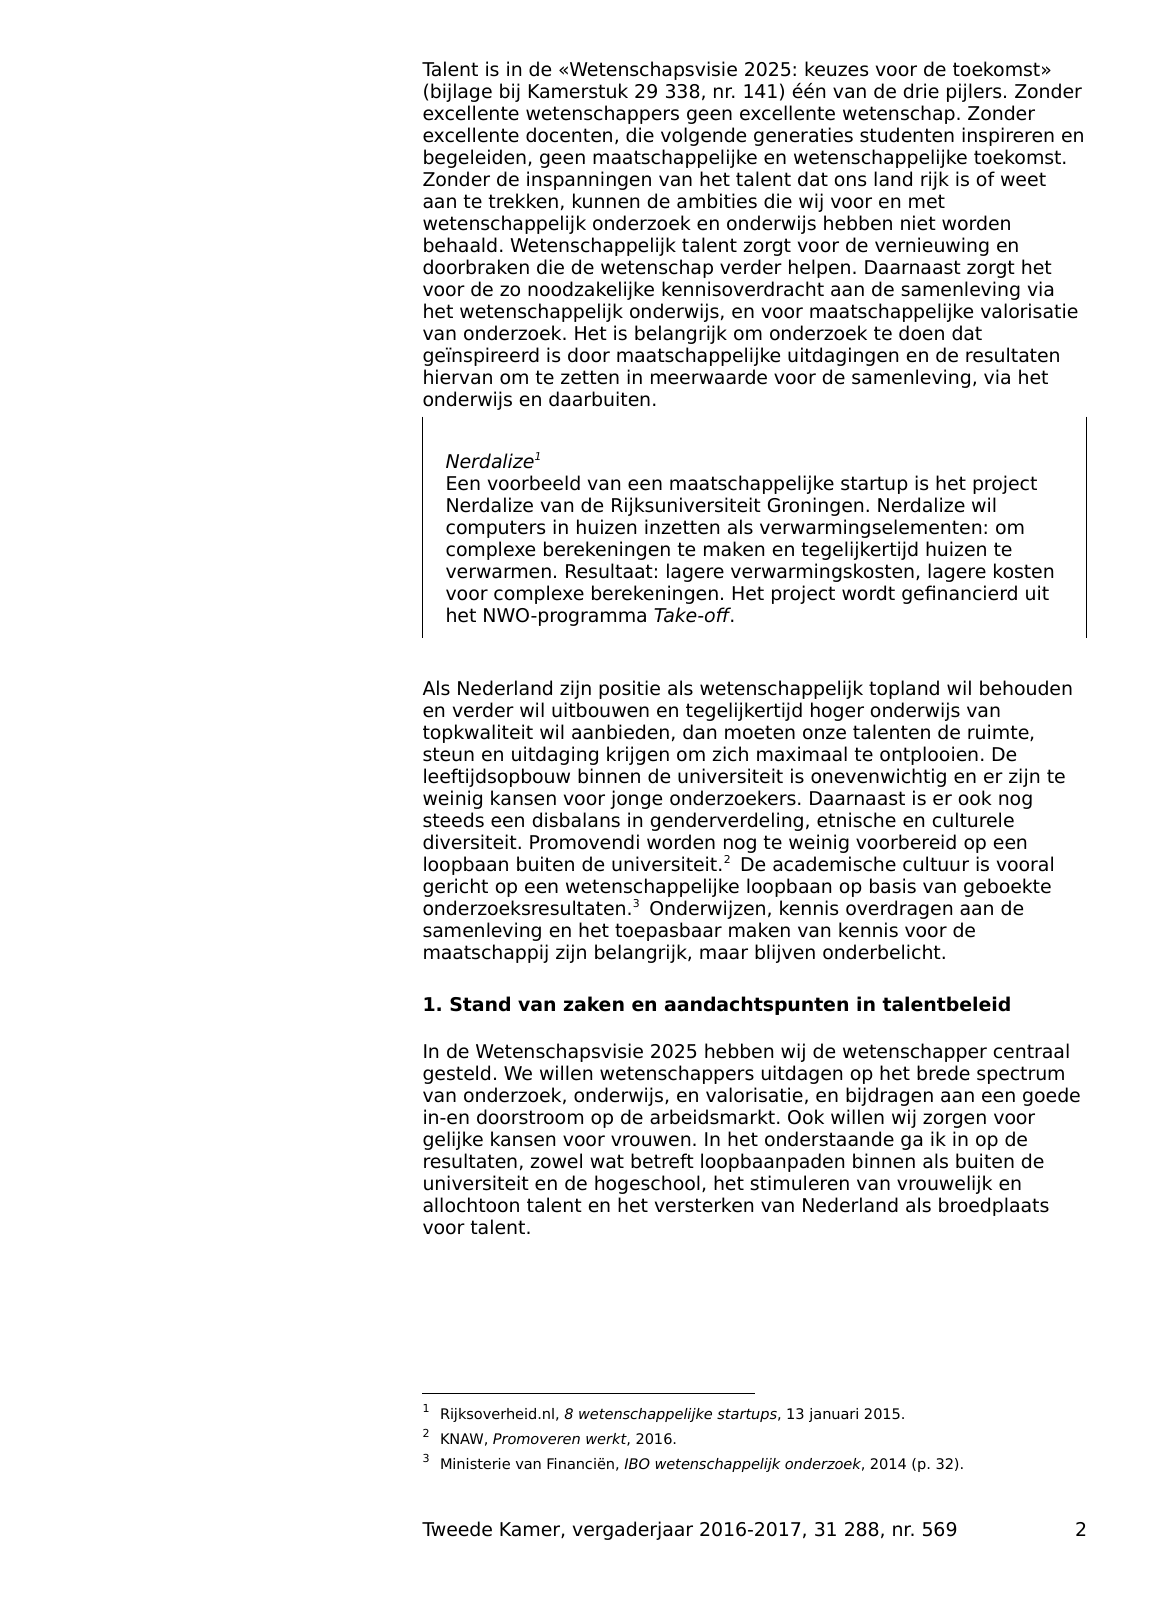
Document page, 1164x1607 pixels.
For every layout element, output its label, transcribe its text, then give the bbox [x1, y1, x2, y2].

table_header Nerdalize Een voorbeeld van een maatschappelijke startup is het project Nerdalize van de Rijksuniversiteit Groningen. Nerdalize wil computers in huizen inzetten als verwarmingselementen: om complexe berekeningen te maken en tegelijkertijd huizen te verwarmen. Resultaat: lagere verwarmingskosten, lagere kosten voor complexe berekeningen. Het project wordt gefinancierd uit het NWO-programma Take-off. [423, 417, 1086, 638]
text KNAW, Promoveren werkt, 2016. [422, 1427, 1087, 1449]
text Ministerie van Financiën, IBO wetenschappelijk onderzoek, 2014 (p. 32). [422, 1452, 1087, 1474]
text Zonder de inspanningen van het talent dat ons land rijk is of weet aan te trekken, kunnen de ambities die wij voor en met wetenschappelijk onderzoek en onderwijs hebben niet worden behaald. Wetenschappelijk talent zorgt voor de vernieuwing en doorbraken die de wetenschap verder helpen. Daarnaast zorgt het voor de zo noodzakelijke kennisoverdracht aan de samenleving via het wetenschappelijk onderwijs, en voor maatschappelijke valorisatie van onderzoek. Het is belangrijk om onderzoek te doen dat geïnspireerd is door maatschappelijke uitdagingen en de resultaten hiervan om te zetten in meerwaarde voor de samenleving, via het onderwijs en daarbuiten. [422, 169, 1087, 411]
text In de Wetenschapsvisie 2025 hebben wij de wetenschapper centraal gesteld. We willen wetenschappers uitdagen op het brede spectrum van onderzoek, onderwijs, en valorisatie, en bijdragen aan een goede in-en doorstroom op de arbeidsmarkt. Ook willen wij zorgen voor gelijke kansen voor vrouwen. In het onderstaande ga ik in op de resultaten, zowel wat betreft loopbaanpaden binnen als buiten de universiteit en de hogeschool, het stimuleren van vrouwelijk en allochtoon talent en het versterken van Nederland als broedplaats voor talent. [422, 1041, 1087, 1239]
subtitle 1. Stand van zaken en aandachtspunten in talentbeleid [422, 994, 1087, 1016]
text Talent is in de «Wetenschapsvisie 2025: keuzes voor de toekomst» (bijlage bij Kamerstuk 29 338, nr. 141) één van de drie pijlers. Zonder excellente wetenschappers geen excellente wetenschap. Zonder excellente docenten, die volgende generaties studenten inspireren en begeleiden, geen maatschappelijke en wetenschappelijke toekomst. [422, 59, 1087, 169]
text Als Nederland zijn positie als wetenschappelijk topland wil behouden en verder wil uitbouwen en tegelijkertijd hoger onderwijs van topkwaliteit wil aanbieden, dan moeten onze talenten de ruimte, steun en uitdaging krijgen om zich maximaal te ontplooien. De leeftijdsopbouw binnen de universiteit is onevenwichtig en er zijn te weinig kansen voor jonge onderzoekers. Daarnaast is er ook nog steeds een disbalans in genderverdeling, etnische en culturele diversiteit. Promovendi worden nog te weinig voorbereid op een loopbaan buiten de universiteit. De academische cultuur is vooral gericht op een wetenschappelijke loopbaan op basis van geboekte onderzoeksresultaten. Onderwijzen, kennis overdragen aan de samenleving en het toepasbaar maken van kennis voor de maatschappij zijn belangrijk, maar blijven onderbelicht. [422, 678, 1087, 964]
